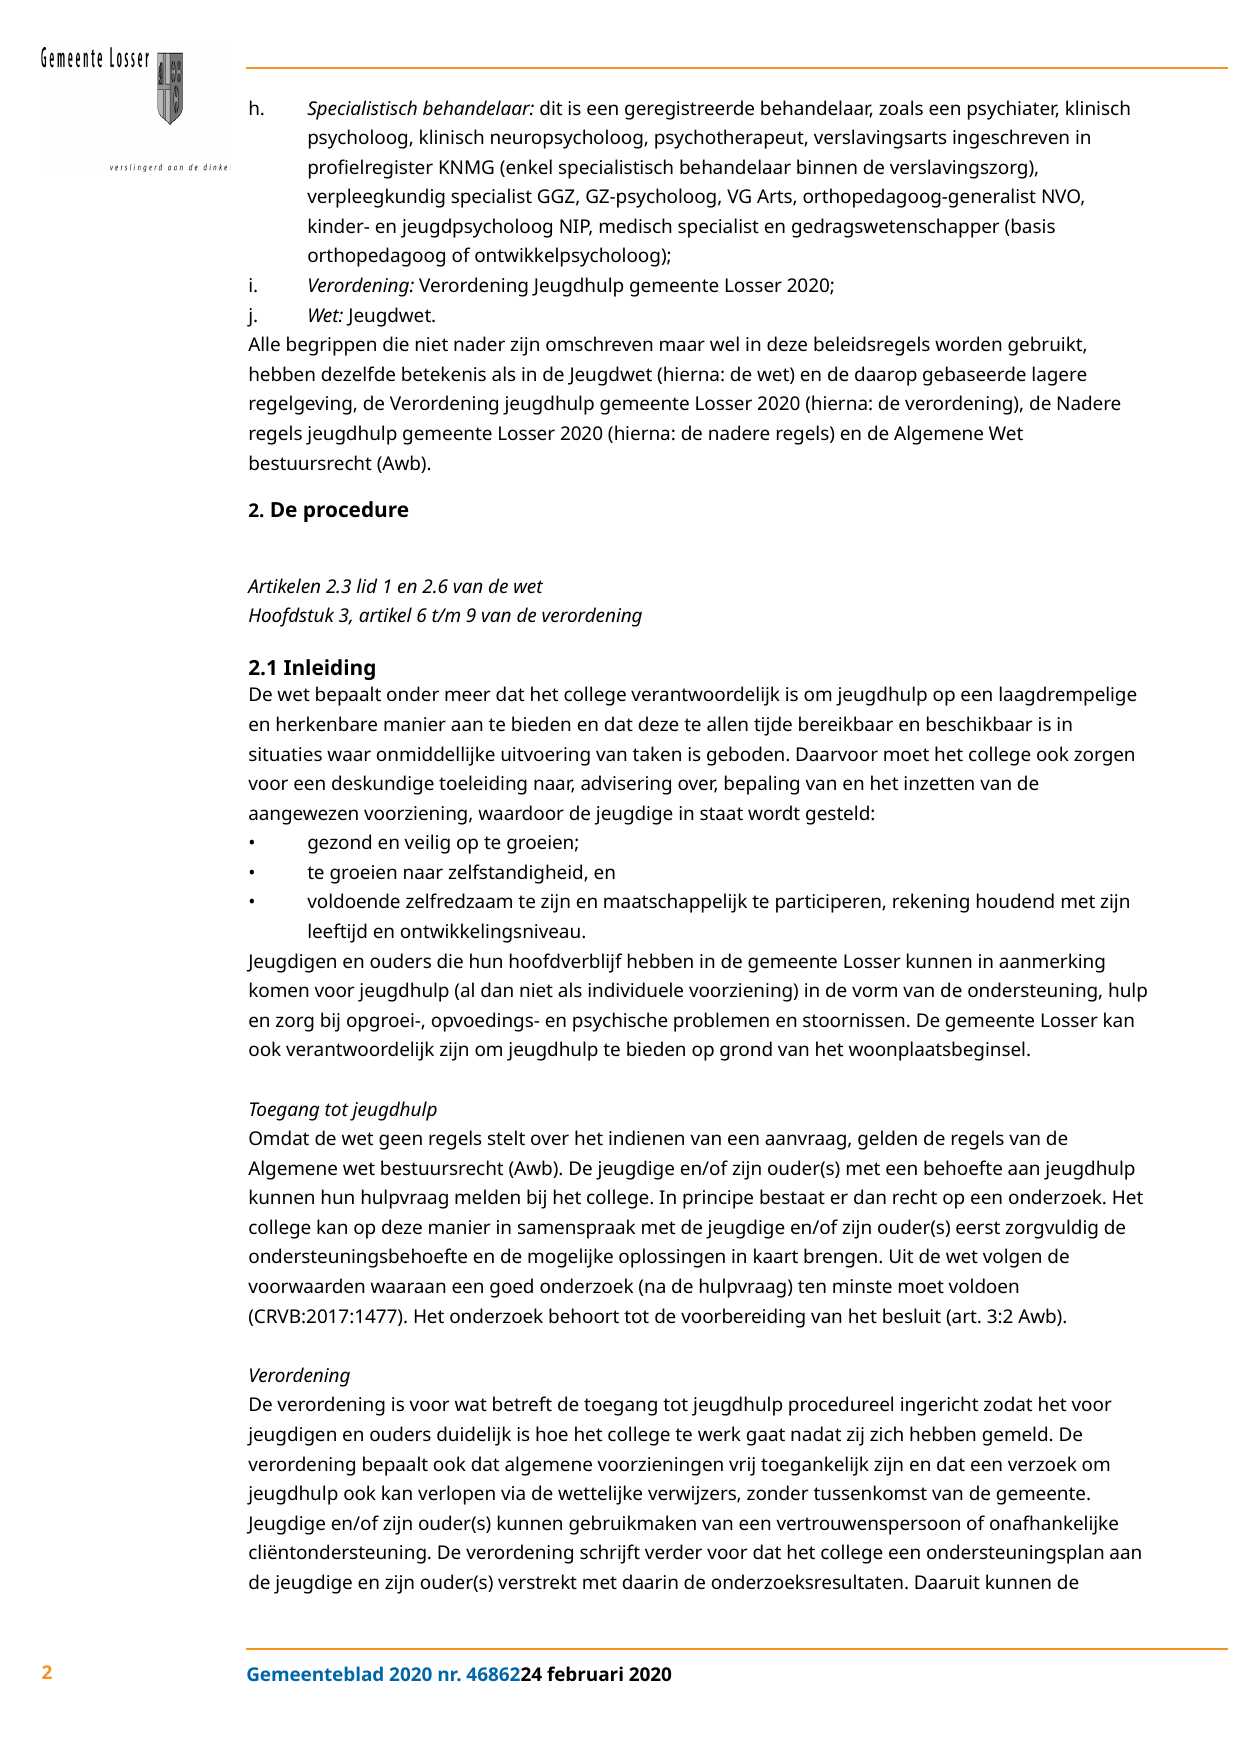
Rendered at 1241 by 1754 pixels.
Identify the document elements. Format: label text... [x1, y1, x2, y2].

list Specialistisch behandelaar: dit is een geregistreerde behandelaar, zoals een psychiater, klinisch psycholoog, klinisch neuropsycholoog, psychotherapeut, verslavingsarts ingeschreven in profielregister KNMG (enkel specialistisch behandelaar binnen de verslavingszorg), verpleegkundig specialist GGZ, GZ-psycholoog, VG Arts, orthopedagoog-generalist NVO, kinder- en jeugdpsycholoog NIP, medisch specialist en gedragswetenschapper (basis orthopedagoog of ontwikkelpsycholoog); [248, 95, 1152, 268]
text 2.1 Inleiding [248, 653, 1152, 682]
text Jeugdigen en ouders die hun hoofdverblijf hebben in de gemeente Losser kunnen in aanmerking komen voor jeugdhulp (al dan niet als individuele voorziening) in de vorm van de ondersteuning, hulp en zorg bij opgroei-, opvoedings- en psychische problemen en stoornissen. De gemeente Losser kan ook verantwoordelijk zijn om jeugdhulp te bieden op grond van het woonplaatsbeginsel. [248, 948, 1152, 1062]
list Verordening: Verordening Jeugdhulp gemeente Losser 2020; [248, 272, 1152, 298]
text Verordening [248, 1362, 1152, 1388]
list voldoende zelfredzaam te zijn en maatschappelijk te participeren, rekening houdend met zijn leeftijd en ontwikkelingsniveau. [248, 889, 1152, 944]
text De verordening is voor wat betreft de toegang tot jeugdhulp procedureel ingericht zodat het voor jeugdigen en ouders duidelijk is hoe het college te werk gaat nadat zij zich hebben gemeld. De verordening bepaalt ook dat algemene voorzieningen vrij toegankelijk zijn en dat een verzoek om jeugdhulp ook kan verlopen via de wettelijke verwijzers, zonder tussenkomst van de gemeente. Jeugdige en/of zijn ouder(s) kunnen gebruikmaken van een vertrouwenspersoon of onafhankelijke cliëntondersteuning. De verordening schrijft verder voor dat het college een ondersteuningsplan aan de jeugdige en zijn ouder(s) verstrekt met daarin de onderzoeksresultaten. Daaruit kunnen de [248, 1392, 1152, 1595]
list gezond en veilig op te groeien; [248, 829, 1152, 855]
list te groeien naar zelfstandigheid, en [248, 859, 1152, 885]
picture [41, 47, 231, 172]
text Artikelen 2.3 lid 1 en 2.6 van de wet [248, 573, 1152, 599]
text De wet bepaalt onder meer dat het college verantwoordelijk is om jeugdhulp op een laagdrempelige en herkenbare manier aan te bieden en dat deze te allen tijde bereikbaar en beschikbaar is in situaties waar onmiddellijke uitvoering van taken is geboden. Daarvoor moet het college ook zorgen voor een deskundige toeleiding naar, advisering over, bepaling van en het inzetten van de aangewezen voorziening, waardoor de jeugdige in staat wordt gesteld: [248, 682, 1152, 826]
list Wet: Jeugdwet. [248, 302, 1152, 328]
text 2. De procedure [248, 495, 1152, 524]
text Alle begrippen die niet nader zijn omschreven maar wel in deze beleidsregels worden gebruikt, hebben dezelfde betekenis als in de Jeugdwet (hierna: de wet) en de daarop gebaseerde lagere regelgeving, de Verordening jeugdhulp gemeente Losser 2020 (hierna: de verordening), de Nadere regels jeugdhulp gemeente Losser 2020 (hierna: de nadere regels) en de Algemene Wet bestuursrecht (Awb). [248, 331, 1152, 476]
text Omdat de wet geen regels stelt over het indienen van een aanvraag, gelden de regels van de Algemene wet bestuursrecht (Awb). De jeugdige en/of zijn ouder(s) met een behoefte aan jeugdhulp kunnen hun hulpvraag melden bij het college. In principe bestaat er dan recht op een onderzoek. Het college kan op deze manier in samenspraak met de jeugdige en/of zijn ouder(s) eerst zorgvuldig de ondersteuningsbehoefte en de mogelijke oplossingen in kaart brengen. Uit de wet volgen de voorwaarden waaraan een goed onderzoek (na de hulpvraag) ten minste moet voldoen (CRVB:2017:1477). Het onderzoek behoort tot de voorbereiding van het besluit (art. 3:2 Awb). [248, 1125, 1152, 1328]
text Toegang tot jeugdhulp [248, 1096, 1152, 1121]
text Hoofdstuk 3, artikel 6 t/m 9 van de verordening [248, 603, 1152, 628]
